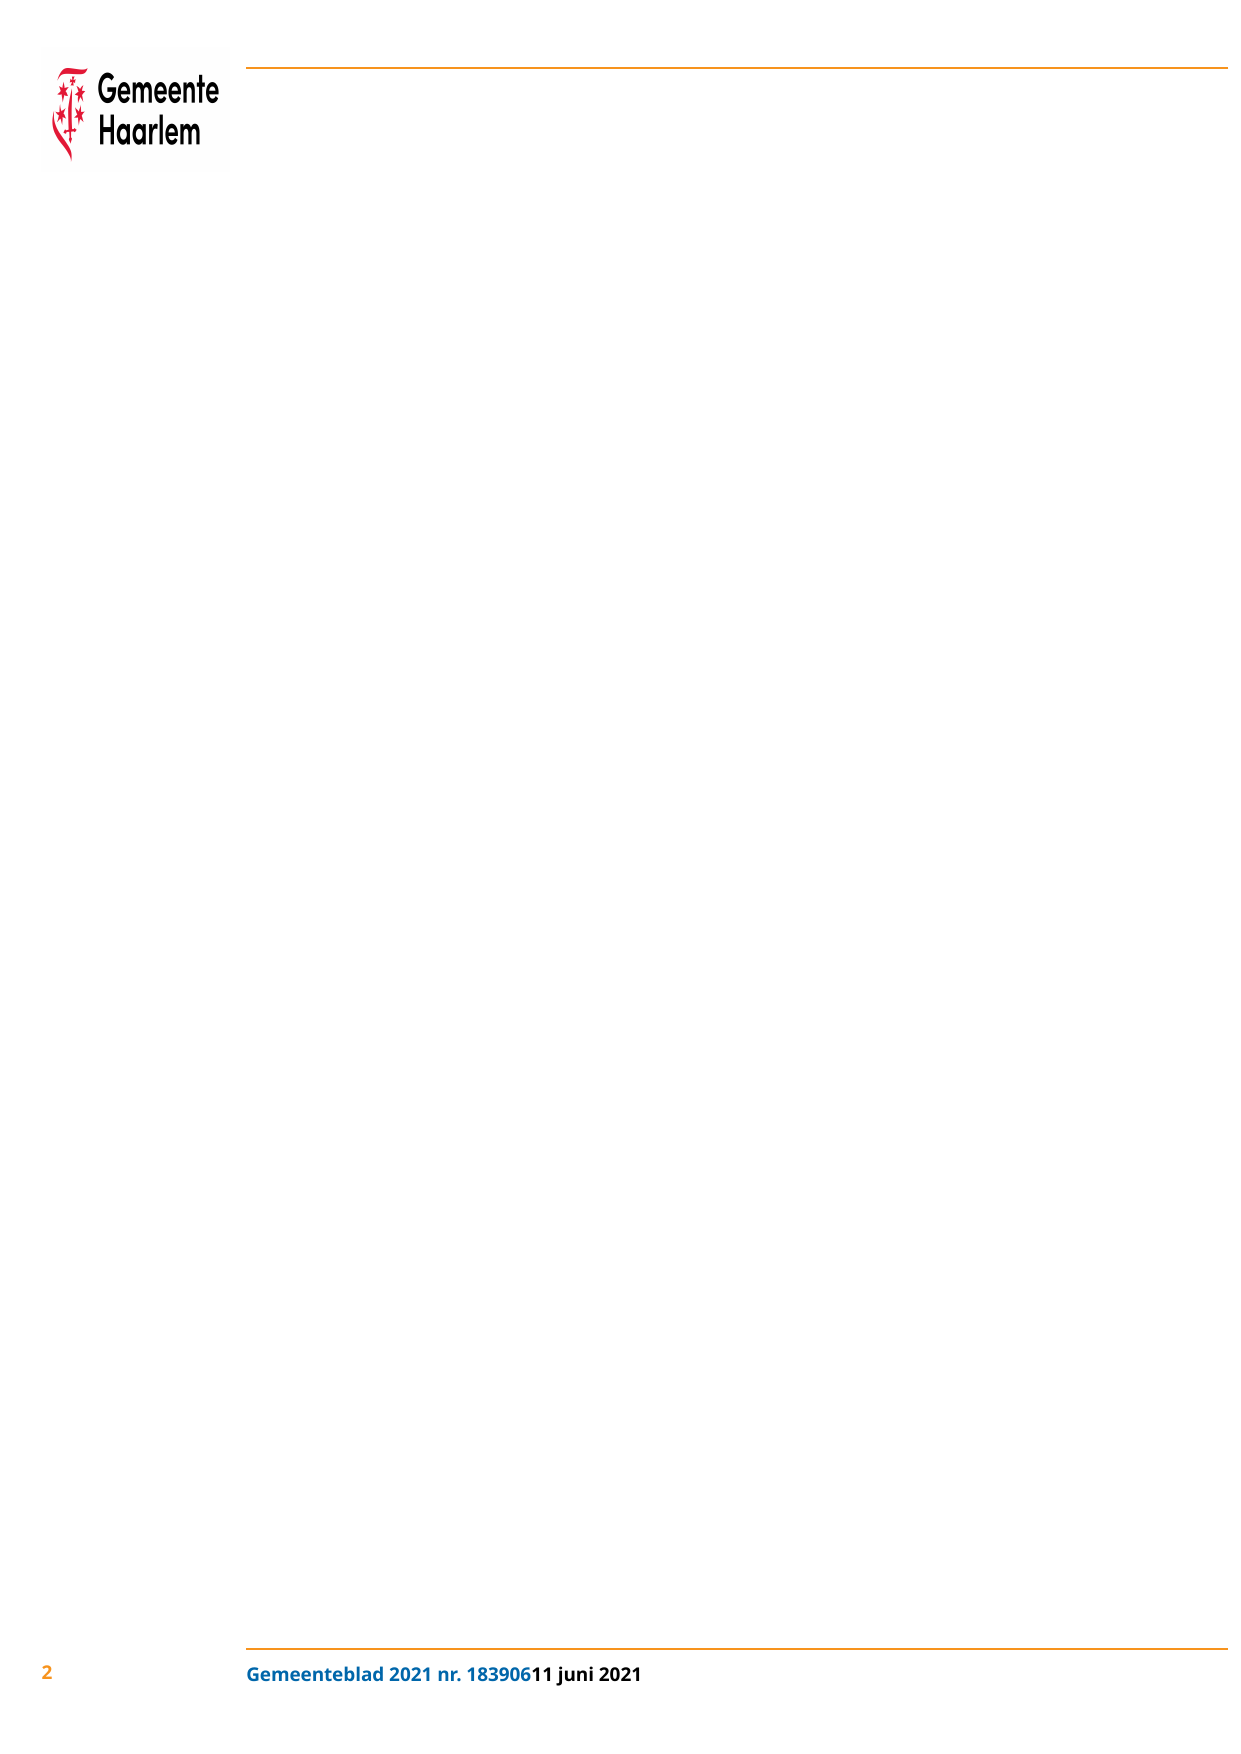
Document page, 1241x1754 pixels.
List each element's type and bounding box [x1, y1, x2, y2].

picture [41, 47, 231, 172]
